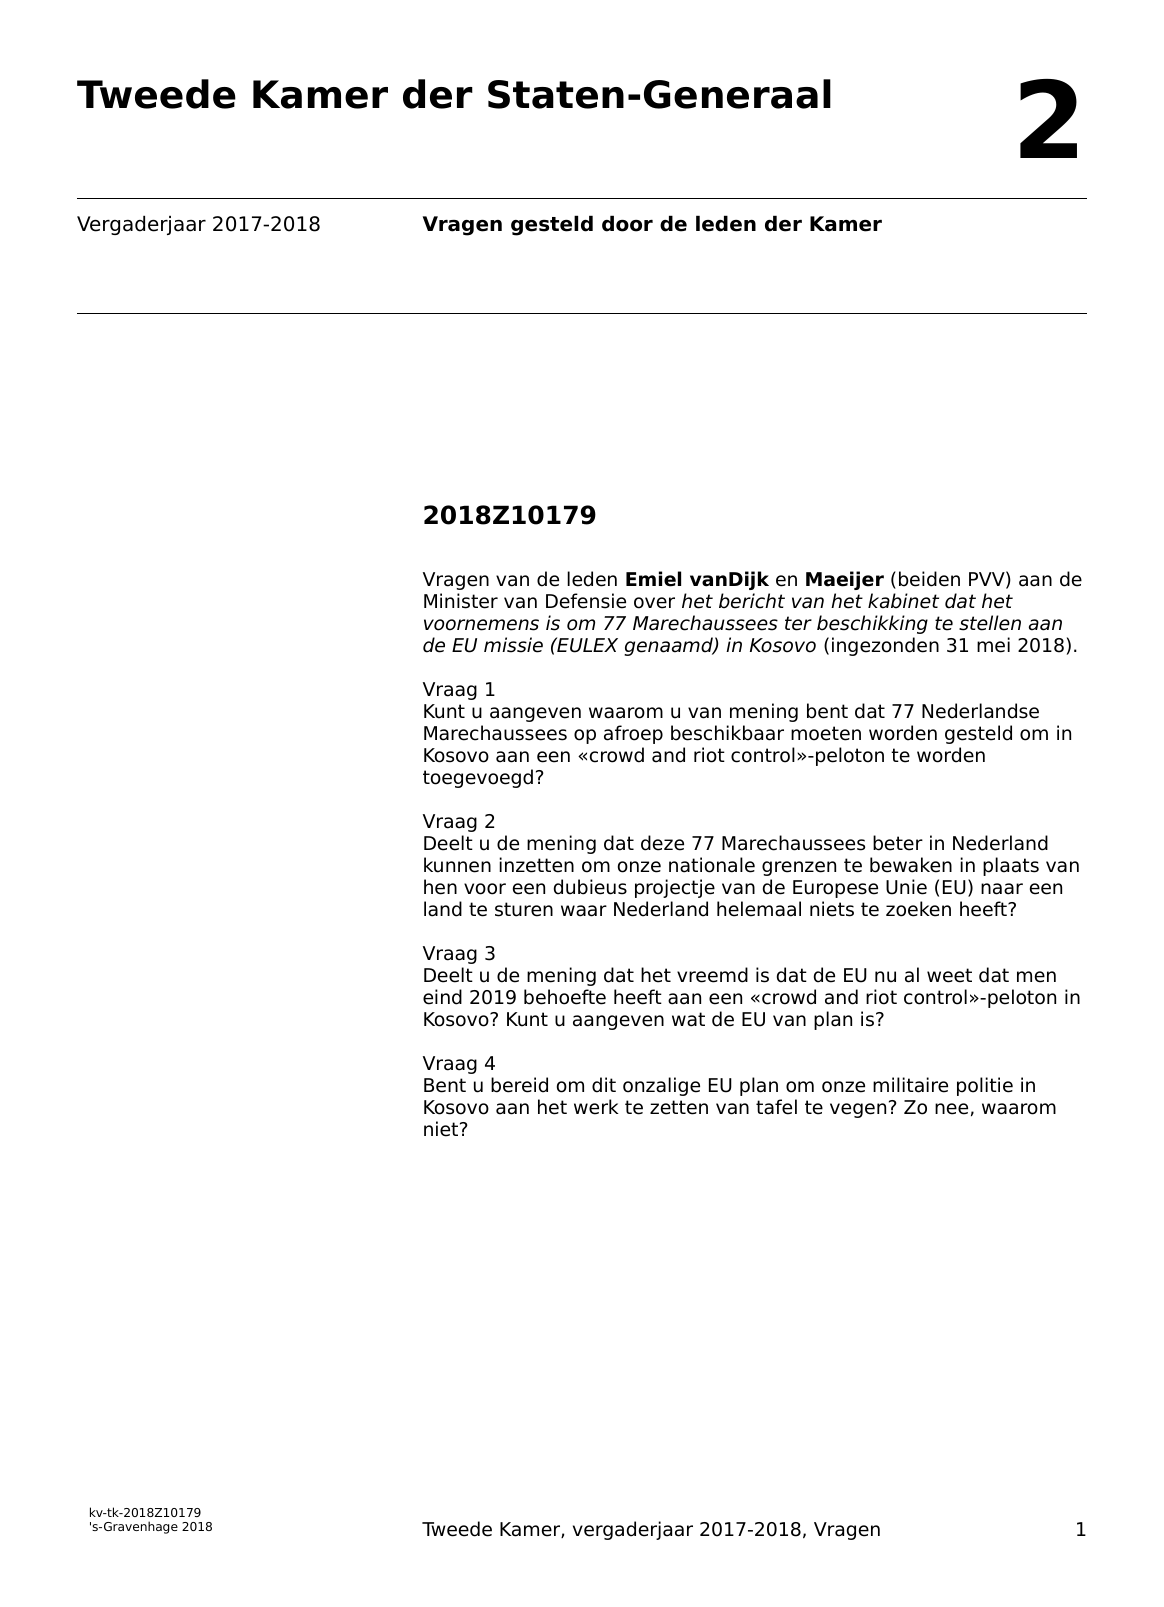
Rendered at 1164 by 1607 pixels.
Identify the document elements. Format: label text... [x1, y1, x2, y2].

table_header 2 [886, 59, 1087, 198]
text Deelt u de mening dat deze 77 Marechaussees beter in Nederland kunnen inzetten om onze nationale grenzen te bewaken in plaats van hen voor een dubieus projectje van de Europese Unie (EU) naar een land te sturen waar Nederland helemaal niets te zoeken heeft? [422, 833, 1087, 921]
text 2018Z10179 [422, 501, 1087, 531]
text Vragen van de leden Emiel vanDijk en Maeijer (beiden PVV) aan de Minister van Defensie over het bericht van het kabinet dat het voornemens is om 77 Marechaussees ter beschikking te stellen aan de EU missie (EULEX genaamd) in Kosovo (ingezonden 31 mei 2018). [422, 569, 1087, 657]
text Vraag 3 [422, 943, 1087, 965]
table_cell Vergaderjaar 2017-2018 [77, 199, 422, 313]
text Vraag 2 [422, 811, 1087, 833]
text Vraag 4 [422, 1053, 1087, 1075]
text Vraag 1 [422, 679, 1087, 701]
text Bent u bereid om dit onzalige EU plan om onze militaire politie in Kosovo aan het werk te zetten van tafel te vegen? Zo nee, waarom niet? [422, 1075, 1087, 1141]
table_cell Vragen gesteld door de leden der Kamer [422, 199, 1087, 313]
text Deelt u de mening dat het vreemd is dat de EU nu al weet dat men eind 2019 behoefte heeft aan een «crowd and riot control»-peloton in Kosovo? Kunt u aangeven wat de EU van plan is? [422, 965, 1087, 1031]
text 's-Gravenhage 2018 [88, 1520, 323, 1534]
table_header Tweede Kamer der Staten-Generaal [77, 59, 886, 198]
text Kunt u aangeven waarom u van mening bent dat 77 Nederlandse Marechaussees op afroep beschikbaar moeten worden gesteld om in Kosovo aan een «crowd and riot control»-peloton te worden toegevoegd? [422, 701, 1087, 789]
text kv-tk-2018Z10179 [88, 1506, 323, 1520]
